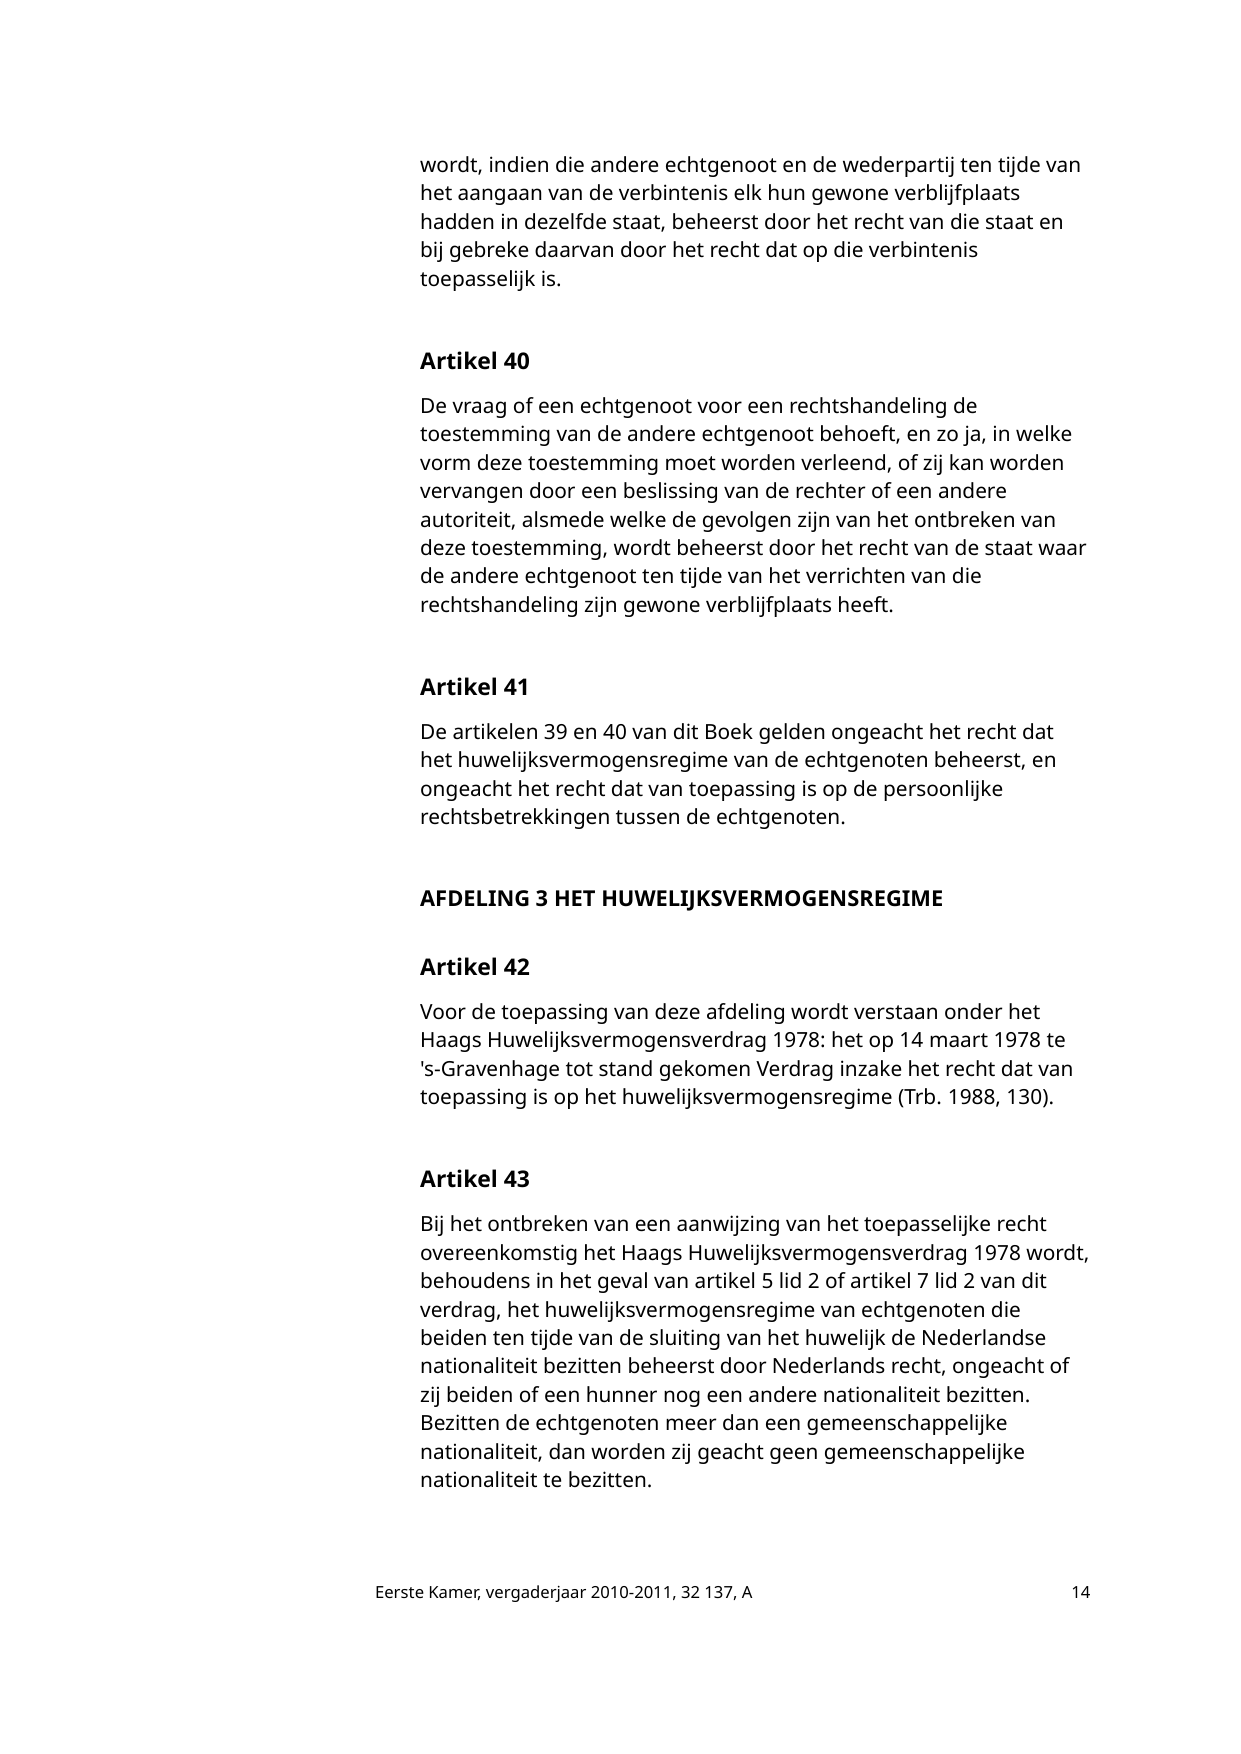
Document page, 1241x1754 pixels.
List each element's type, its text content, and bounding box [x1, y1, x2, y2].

text Voor de toepassing van deze afdeling wordt verstaan onder het Haags Huwelijksvermogensverdrag 1978: het op 14 maart 1978 te 's-Gravenhage tot stand gekomen Verdrag inzake het recht dat van toepassing is op het huwelijksvermogensregime (Trb. 1988, 130). [420, 997, 1090, 1111]
subtitle Artikel 40 [420, 345, 1090, 376]
subtitle AFDELING 3 HET HUWELIJKSVERMOGENSREGIME [420, 883, 1090, 913]
subtitle Artikel 41 [420, 671, 1090, 702]
subtitle Artikel 42 [420, 951, 1090, 982]
subtitle Artikel 43 [420, 1163, 1090, 1194]
text De artikelen 39 en 40 van dit Boek gelden ongeacht het recht dat het huwelijksvermogensregime van de echtgenoten beheerst, en ongeacht het recht dat van toepassing is op de persoonlijke rechtsbetrekkingen tussen de echtgenoten. [420, 717, 1090, 831]
text wordt, indien die andere echtgenoot en de wederpartij ten tijde van het aangaan van de verbintenis elk hun gewone verblijfplaats hadden in dezelfde staat, beheerst door het recht van die staat en bij gebreke daarvan door het recht dat op die verbintenis toepasselijk is. [420, 150, 1090, 292]
text De vraag of een echtgenoot voor een rechtshandeling de toestemming van de andere echtgenoot behoeft, en zo ja, in welke vorm deze toestemming moet worden verleend, of zij kan worden vervangen door een beslissing van de rechter of een andere autoriteit, alsmede welke de gevolgen zijn van het ontbreken van deze toestemming, wordt beheerst door het recht van de staat waar de andere echtgenoot ten tijde van het verrichten van die rechtshandeling zijn gewone verblijfplaats heeft. [420, 391, 1090, 618]
text Bij het ontbreken van een aanwijzing van het toepasselijke recht overeenkomstig het Haags Huwelijksvermogensverdrag 1978 wordt, behoudens in het geval van artikel 5 lid 2 of artikel 7 lid 2 van dit verdrag, het huwelijksvermogensregime van echtgenoten die beiden ten tijde van de sluiting van het huwelijk de Nederlandse nationaliteit bezitten beheerst door Nederlands recht, ongeacht of zij beiden of een hunner nog een andere nationaliteit bezitten. Bezitten de echtgenoten meer dan een gemeenschappelijke nationaliteit, dan worden zij geacht geen gemeenschappelijke nationaliteit te bezitten. [420, 1209, 1090, 1494]
